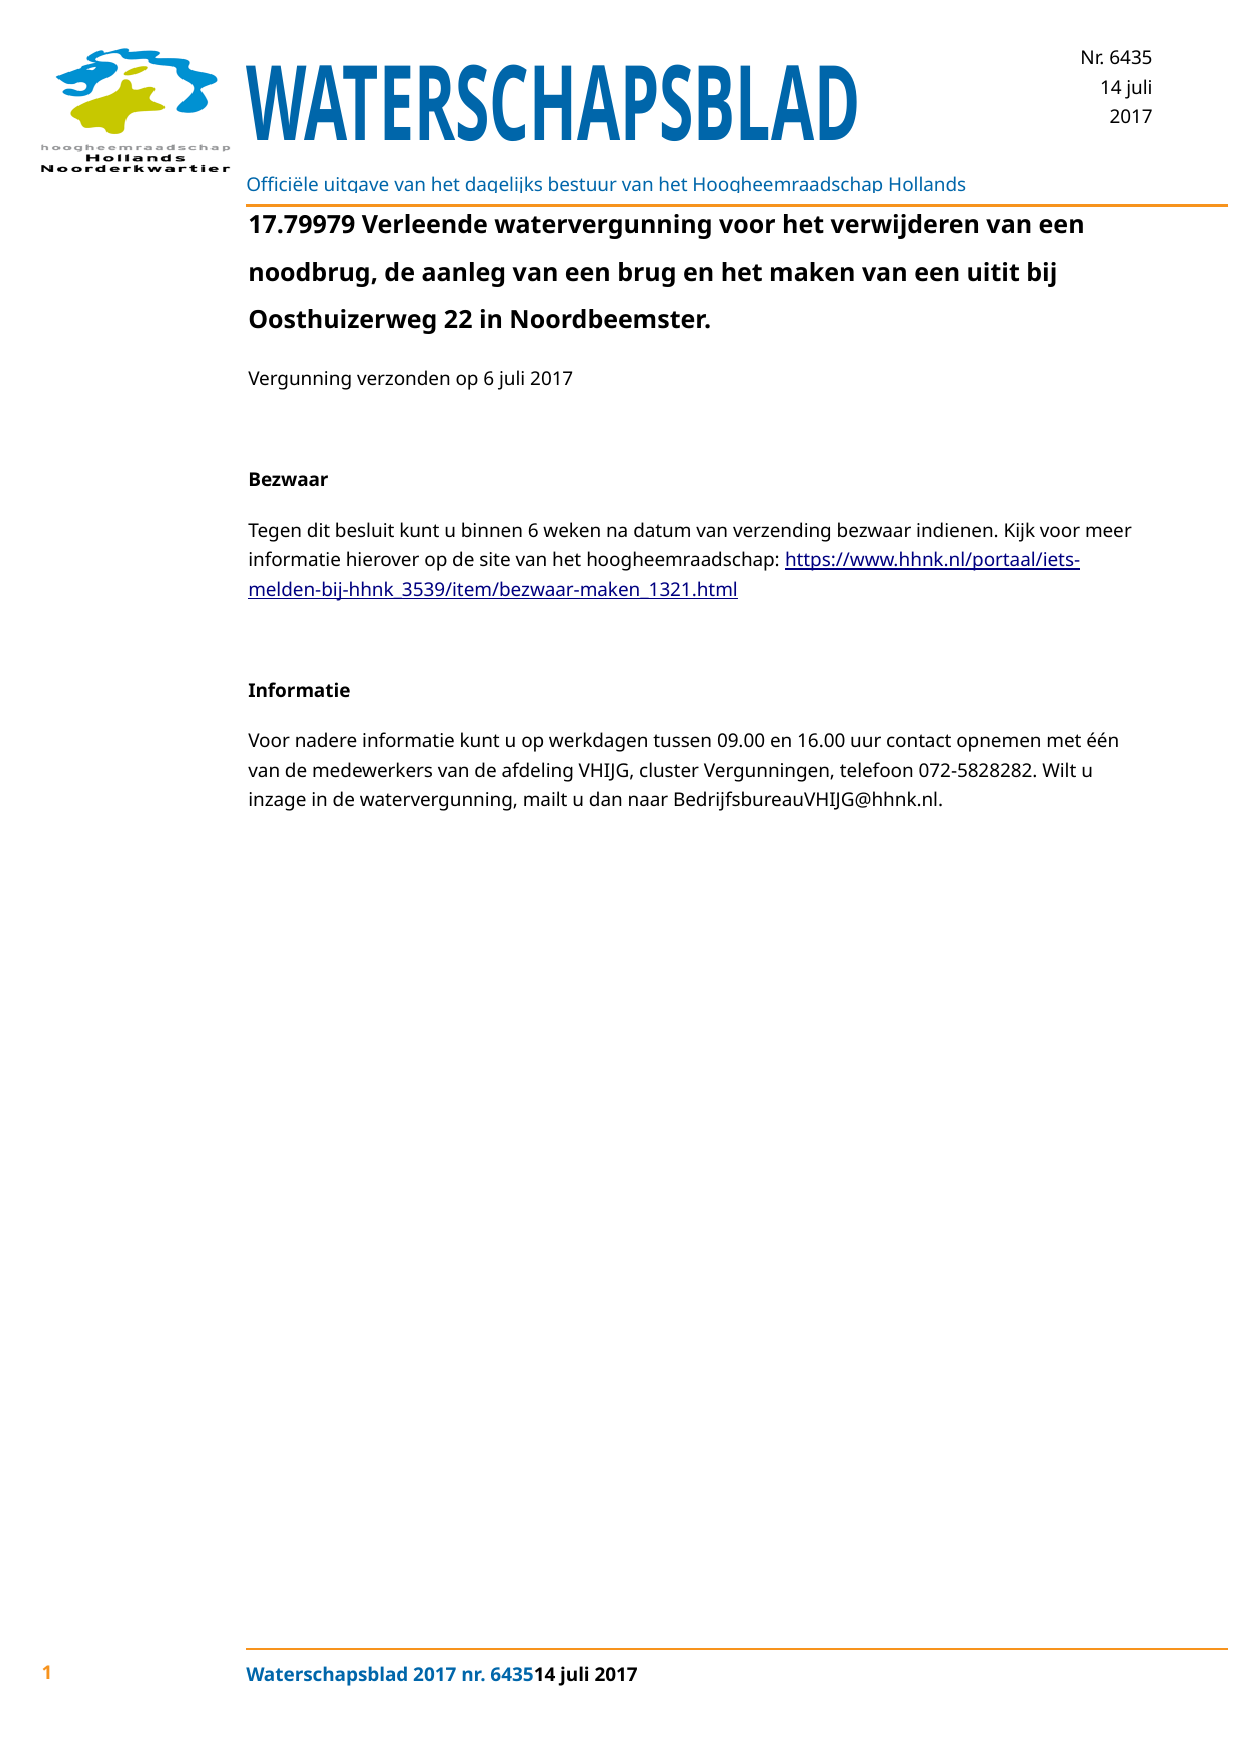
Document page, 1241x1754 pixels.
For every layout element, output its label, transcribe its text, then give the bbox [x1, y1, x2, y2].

text Tegen dit besluit kunt u binnen 6 weken na datum van verzending bezwaar indienen. Kijk voor meer informatie hierover op de site van het hoogheemraadschap: https://www.hhnk.nl/portaal/iets-melden-bij-hhnk_3539/item/bezwaar-maken_1321.html [248, 517, 1152, 602]
text Bezwaar [248, 466, 1152, 492]
text 17.79979 Verleende watervergunning voor het verwijderen van een noodbrug, de aanleg van een brug en het maken van een uitit bij Oosthuizerweg 22 in Noordbeemster. [248, 207, 1152, 336]
picture [41, 47, 231, 172]
text Informatie [248, 677, 1152, 702]
text Voor nadere informatie kunt u op werkdagen tussen 09.00 en 16.00 uur contact opnemen met één van de medewerkers van de afdeling VHIJG, cluster Vergunningen, telefoon 072-5828282. Wilt u inzage in de watervergunning, mailt u dan naar BedrijfsbureauVHIJG@hhnk.nl. [248, 727, 1152, 812]
text Vergunning verzonden op 6 juli 2017 [248, 366, 1152, 391]
